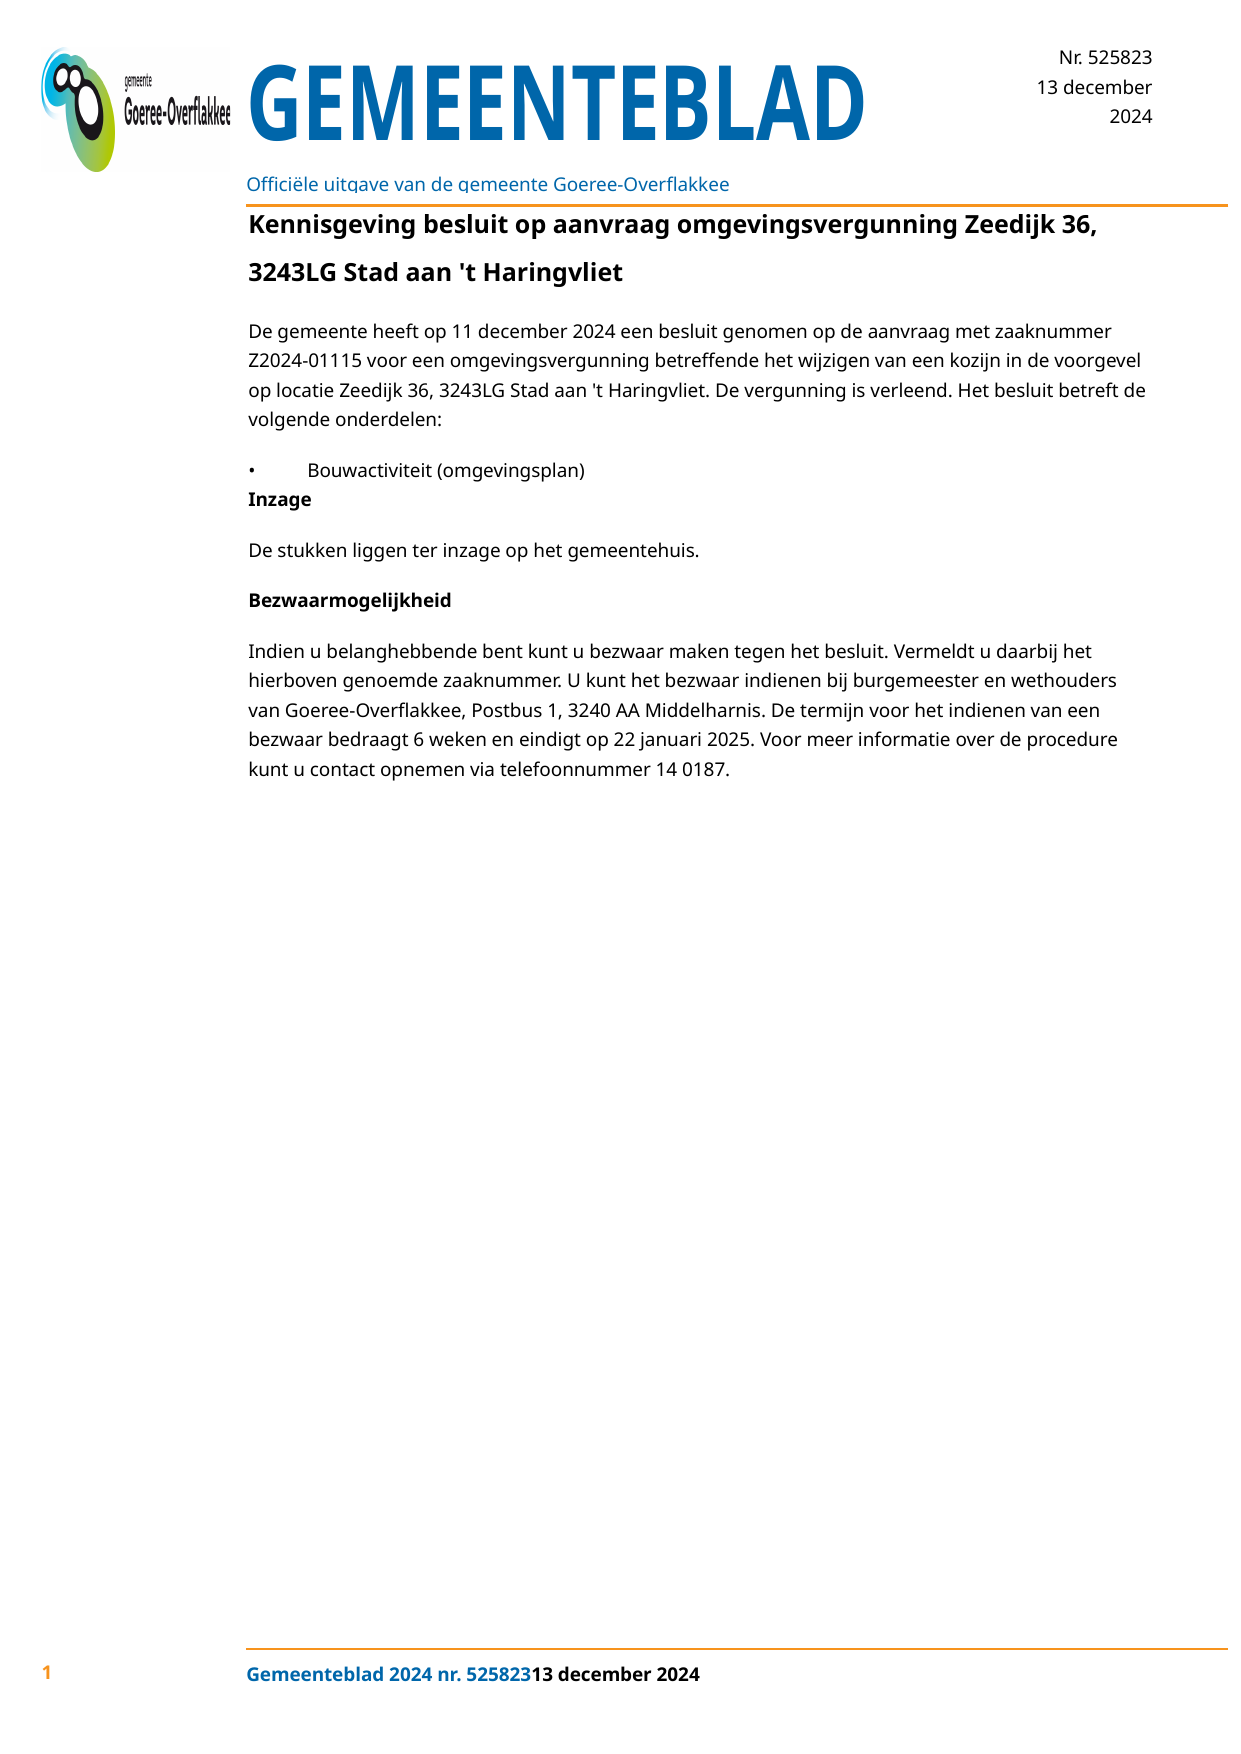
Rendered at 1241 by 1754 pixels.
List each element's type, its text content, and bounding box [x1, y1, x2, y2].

text De stukken liggen ter inzage op het gemeentehuis. [248, 537, 1152, 563]
text Inzage [248, 487, 1152, 512]
list Bouwactiviteit (omgevingsplan) [248, 457, 1152, 483]
text De gemeente heeft op 11 december 2024 een besluit genomen op de aanvraag met zaaknummer Z2024-01115 voor een omgevingsvergunning betreffende het wijzigen van een kozijn in de voorgevel op locatie Zeedijk 36, 3243LG Stad aan 't Haringvliet. De vergunning is verleend. Het besluit betreft de volgende onderdelen: [248, 318, 1152, 432]
text Kennisgeving besluit op aanvraag omgevingsvergunning Zeedijk 36, 3243LG Stad aan 't Haringvliet [248, 207, 1152, 288]
picture [41, 47, 231, 172]
text Bezwaarmogelijkheid [248, 587, 1152, 613]
text Indien u belanghebbende bent kunt u bezwaar maken tegen het besluit. Vermeldt u daarbij het hierboven genoemde zaaknummer. U kunt het bezwaar indienen bij burgemeester en wethouders van Goeree-Overflakkee, Postbus 1, 3240 AA Middelharnis. De termijn voor het indienen van een bezwaar bedraagt 6 weken en eindigt op 22 januari 2025. Voor meer informatie over de procedure kunt u contact opnemen via telefoonnummer 14 0187. [248, 638, 1152, 782]
